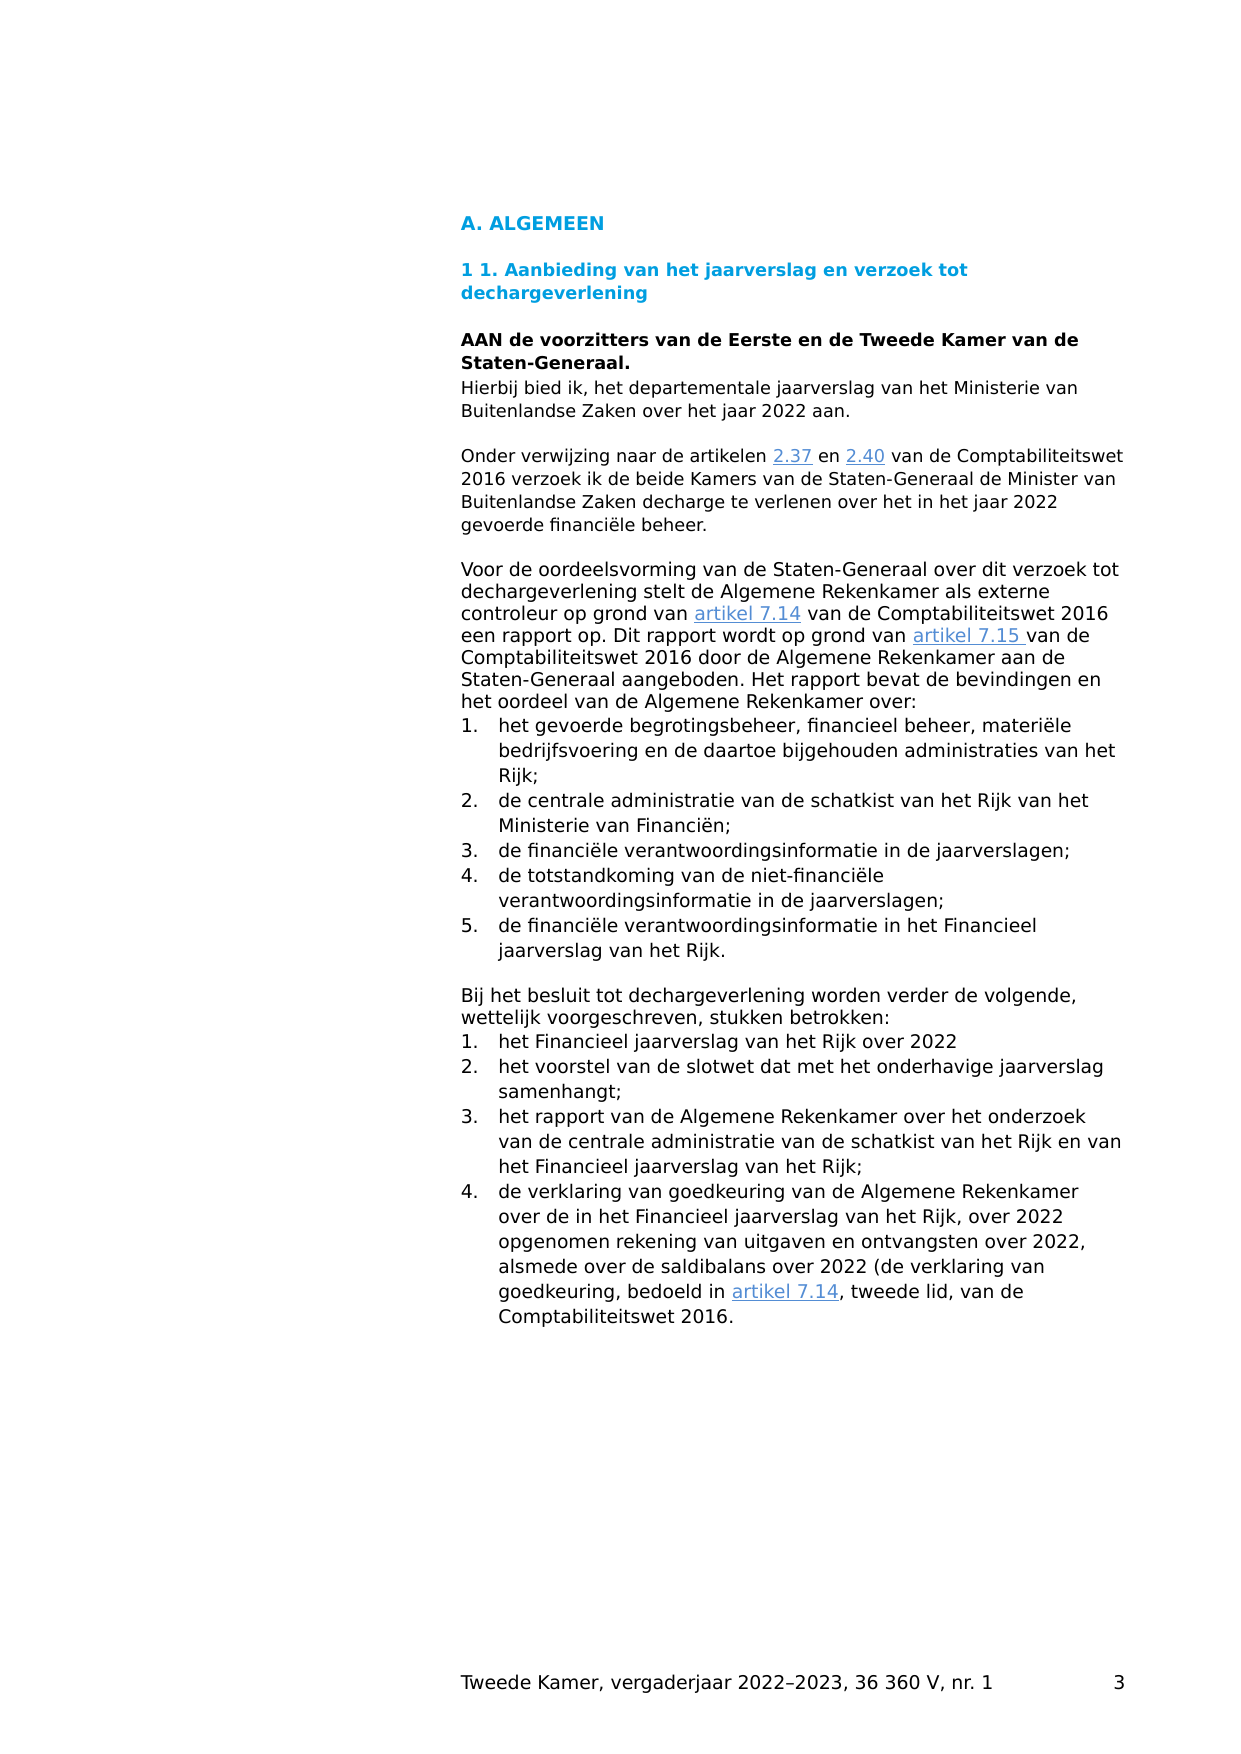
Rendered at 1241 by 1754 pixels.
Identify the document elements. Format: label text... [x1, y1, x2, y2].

text Voor de oordeelsvorming van de Staten-Generaal over dit verzoek tot dechargeverlening stelt de Algemene Rekenkamer als externe controleur op grond van artikel 7.14 van de Comptabiliteitswet 2016 een rapport op. Dit rapport wordt op grond van artikel 7.15 van de Comptabiliteitswet 2016 door de Algemene Rekenkamer aan de Staten-Generaal aangeboden. Het rapport bevat de bevindingen en het oordeel van de Algemene Rekenkamer over: [461, 559, 1125, 713]
list de verklaring van goedkeuring van de Algemene Rekenkamer over de in het Financieel jaarverslag van het Rijk, over 2022 opgenomen rekening van uitgaven en ontvangsten over 2022, alsmede over de saldibalans over 2022 (de verklaring van goedkeuring, bedoeld in artikel 7.14, tweede lid, van de Comptabiliteitswet 2016. [461, 1179, 1125, 1329]
list de totstandkoming van de niet-financiële verantwoordingsinformatie in de jaarverslagen; [461, 863, 1125, 913]
list het Financieel jaarverslag van het Rijk over 2022 [461, 1029, 1125, 1054]
title 1 1. Aanbieding van het jaarverslag en verzoek tot dechargeverlening [461, 258, 1125, 304]
text Bij het besluit tot dechargeverlening worden verder de volgende, wettelijk voorgeschreven, stukken betrokken: [461, 985, 1125, 1029]
list het voorstel van de slotwet dat met het onderhavige jaarverslag samenhangt; [461, 1054, 1125, 1104]
list het rapport van de Algemene Rekenkamer over het onderzoek van de centrale administratie van de schatkist van het Rijk en van het Financieel jaarverslag van het Rijk; [461, 1104, 1125, 1179]
list het gevoerde begrotingsbeheer, financieel beheer, materiële bedrijfsvoering en de daartoe bijgehouden administraties van het Rijk; [461, 713, 1125, 788]
list de financiële verantwoordingsinformatie in het Financieel jaarverslag van het Rijk. [461, 913, 1125, 963]
text AAN de voorzitters van de Eerste en de Tweede Kamer van de Staten-Generaal. [461, 328, 1125, 374]
text Onder verwijzing naar de artikelen 2.37 en 2.40 van de Comptabiliteitswet 2016 verzoek ik de beide Kamers van de Staten-Generaal de Minister van Buitenlandse Zaken decharge te verlenen over het in het jaar 2022 gevoerde financiële beheer. [461, 444, 1125, 536]
list de financiële verantwoordingsinformatie in de jaarverslagen; [461, 838, 1125, 863]
list de centrale administratie van de schatkist van het Rijk van het Ministerie van Financiën; [461, 788, 1125, 838]
title A. Algemeen [461, 213, 1125, 235]
text Hierbij bied ik, het departementale jaarverslag van het Ministerie van Buitenlandse Zaken over het jaar 2022 aan. [461, 376, 1125, 422]
